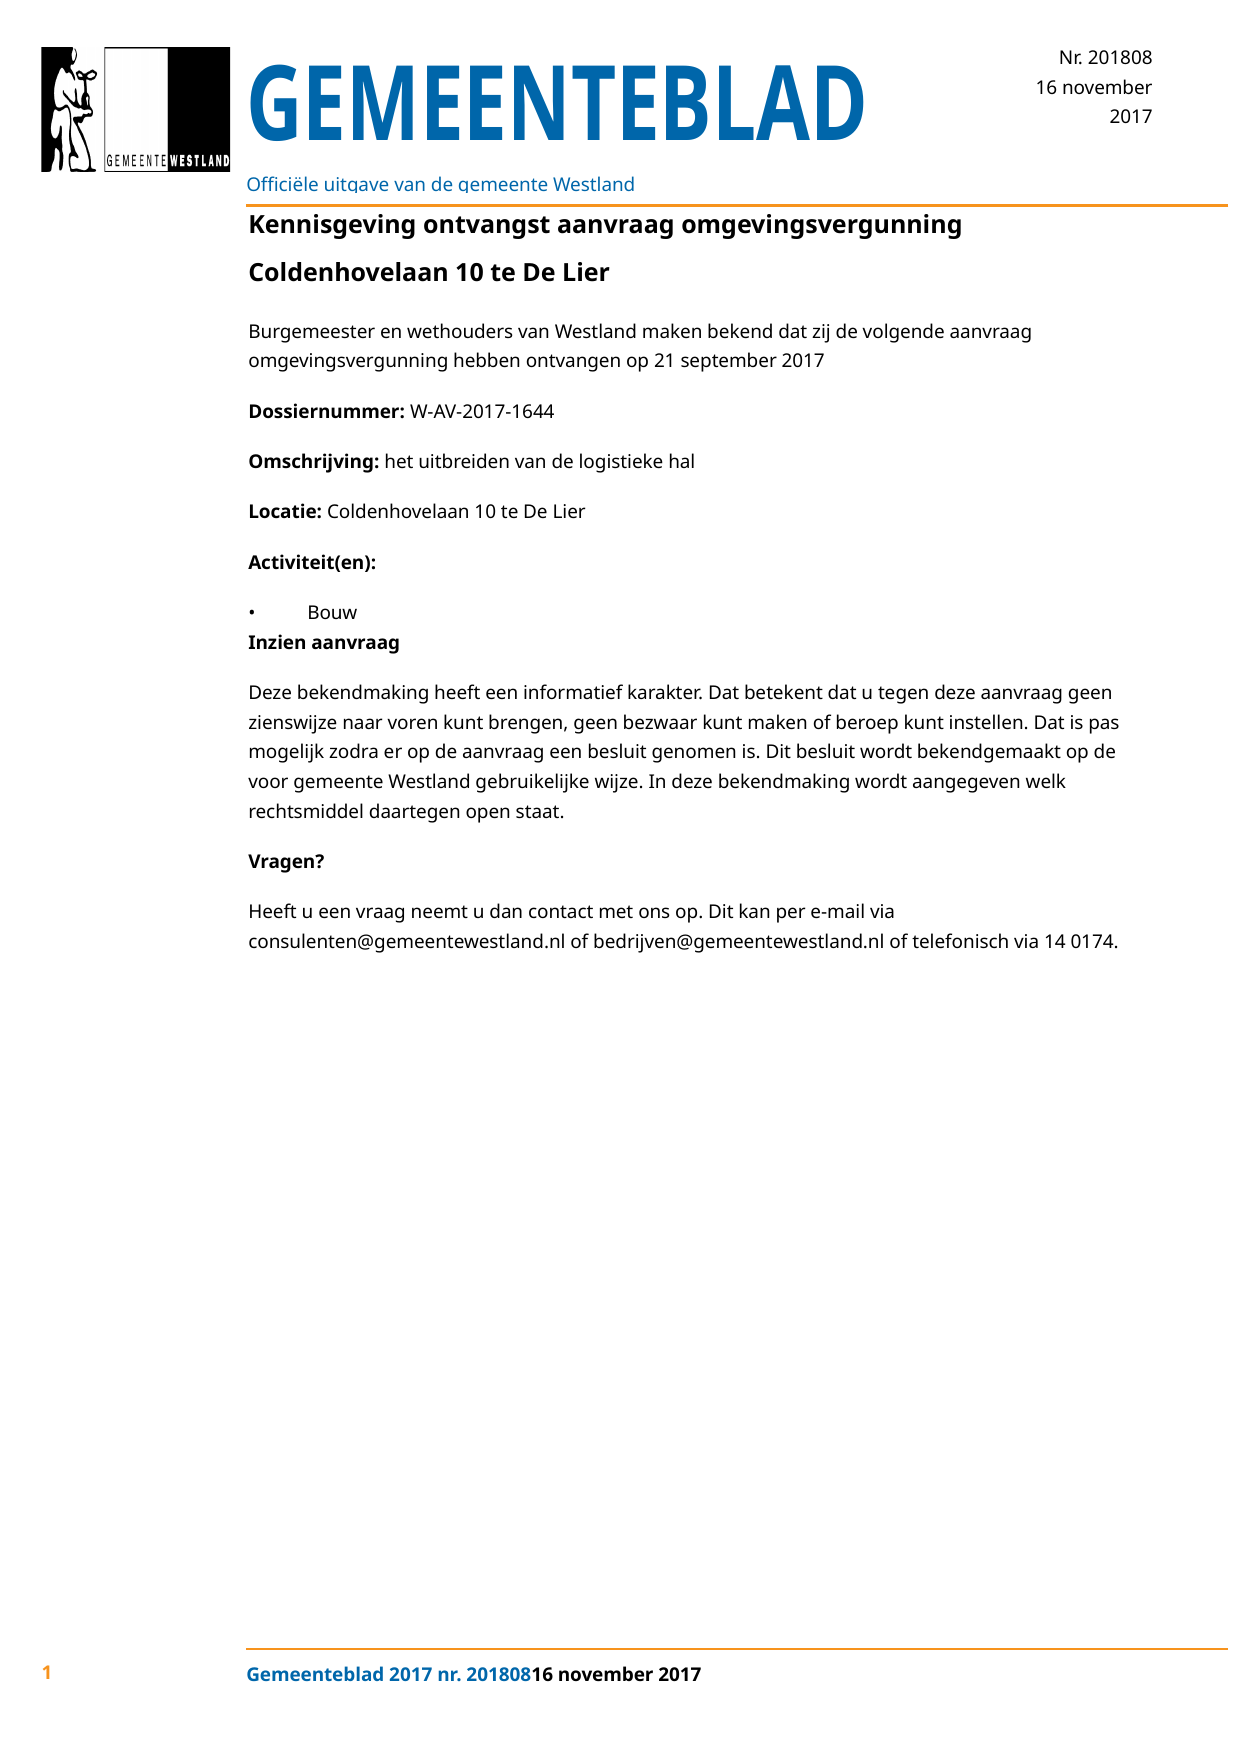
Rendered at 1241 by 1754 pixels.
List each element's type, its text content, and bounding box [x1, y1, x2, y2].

text Dossiernummer: W-AV-2017-1644 [248, 398, 1152, 424]
text Activiteit(en): [248, 549, 1152, 575]
text Omschrijving: het uitbreiden van de logistieke hal [248, 448, 1152, 474]
text Kennisgeving ontvangst aanvraag omgevingsvergunning Coldenhovelaan 10 te De Lier [248, 207, 1152, 288]
list Bouw [248, 599, 1152, 625]
text Vragen? [248, 848, 1152, 874]
text Deze bekendmaking heeft een informatief karakter. Dat betekent dat u tegen deze aanvraag geen zienswijze naar voren kunt brengen, geen bezwaar kunt maken of beroep kunt instellen. Dat is pas mogelijk zodra er op de aanvraag een besluit genomen is. Dit besluit wordt bekendgemaakt op de voor gemeente Westland gebruikelijke wijze. In deze bekendmaking wordt aangegeven welk rechtsmiddel daartegen open staat. [248, 679, 1152, 824]
text Locatie: Coldenhovelaan 10 te De Lier [248, 499, 1152, 524]
text Inzien aanvraag [248, 629, 1152, 655]
text Burgemeester en wethouders van Westland maken bekend dat zij de volgende aanvraag omgevingsvergunning hebben ontvangen op 21 september 2017 [248, 318, 1152, 373]
picture [41, 47, 231, 172]
text Heeft u een vraag neemt u dan contact met ons op. Dit kan per e-mail via consulenten@gemeentewestland.nl of bedrijven@gemeentewestland.nl of telefonisch via 14 0174. [248, 899, 1152, 954]
